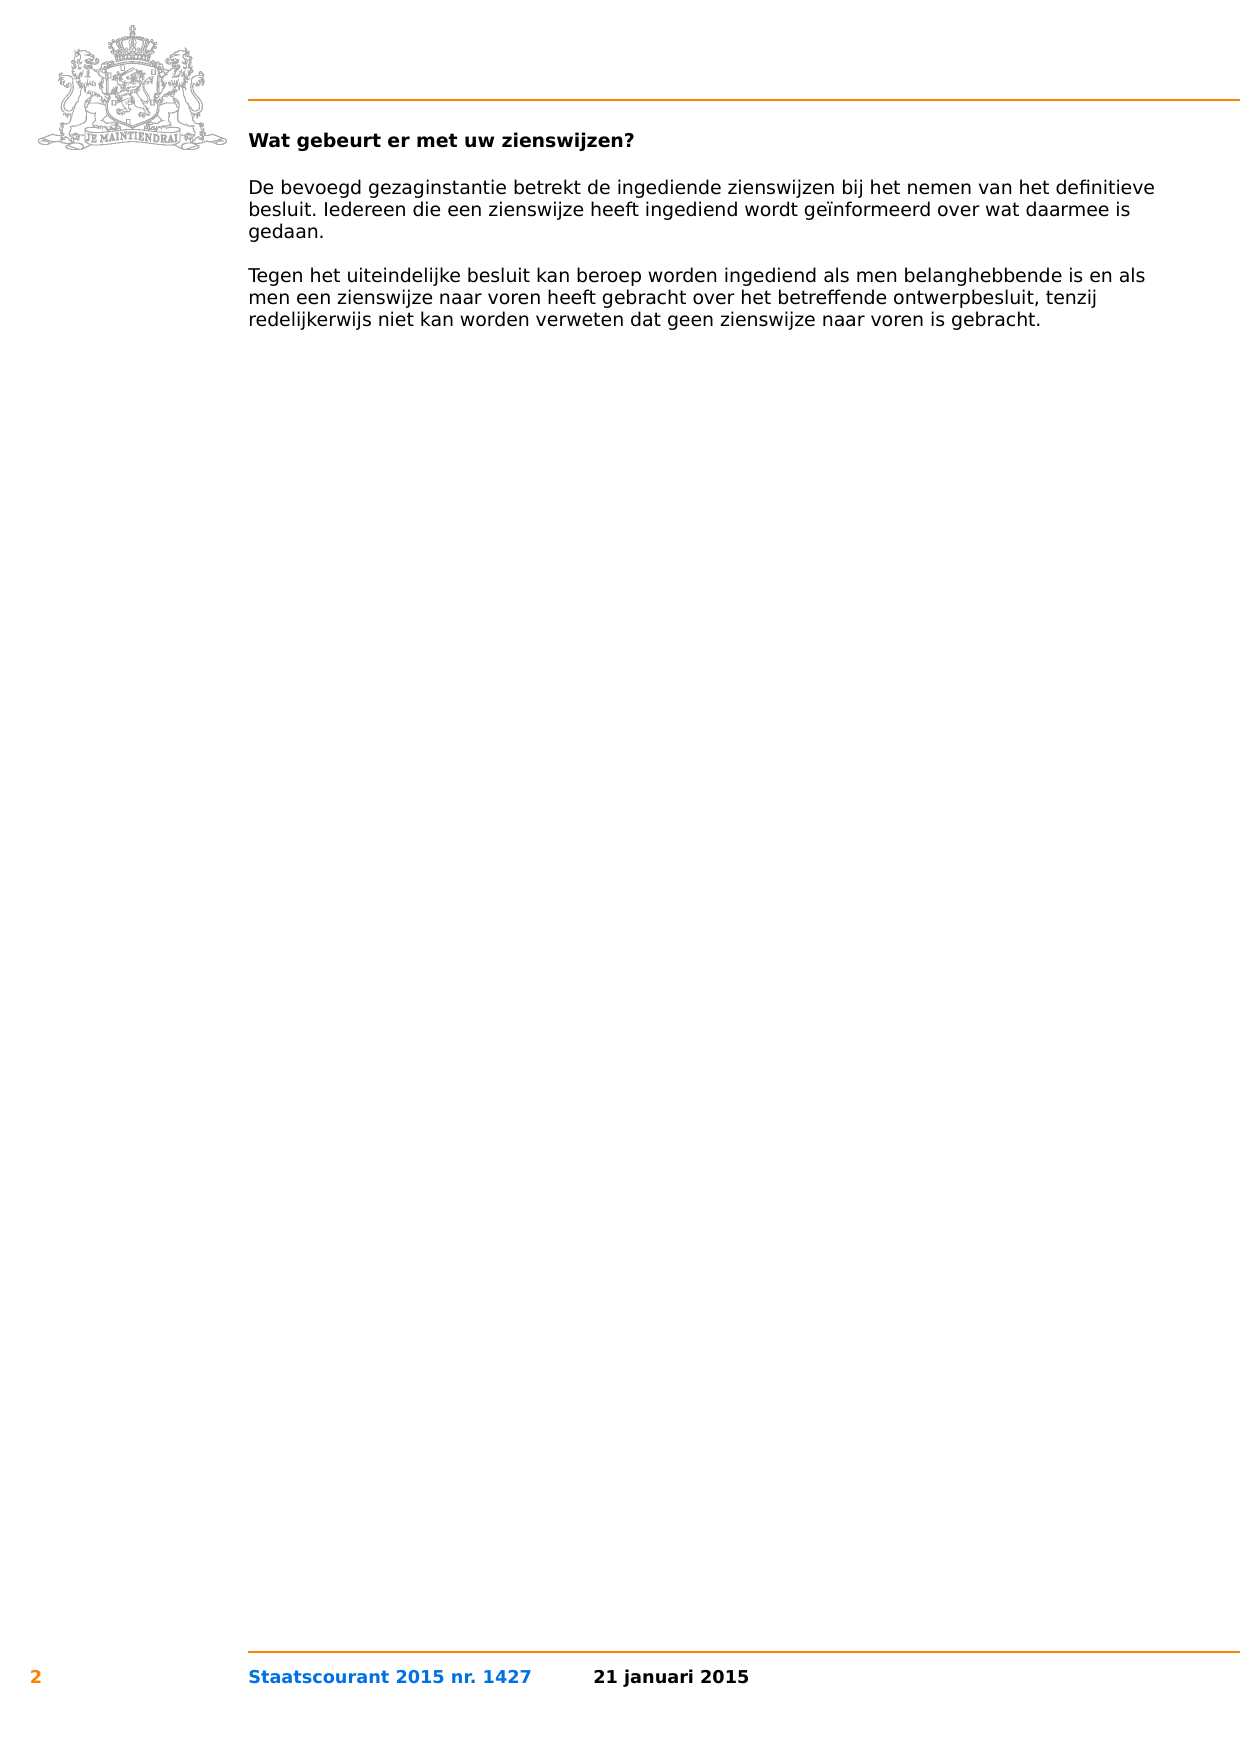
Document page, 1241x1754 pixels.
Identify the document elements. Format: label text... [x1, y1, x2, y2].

text De bevoegd gezaginstantie betrekt de ingediende zienswijzen bij het nemen van het definitieve besluit. Iedereen die een zienswijze heeft ingediend wordt geïnformeerd over wat daarmee is gedaan. [248, 177, 1163, 243]
subtitle Wat gebeurt er met uw zienswijzen? [248, 130, 1163, 152]
text Tegen het uiteindelijke besluit kan beroep worden ingediend als men belanghebbende is en als men een zienswijze naar voren heeft gebracht over het betreffende ontwerpbesluit, tenzij redelijkerwijs niet kan worden verweten dat geen zienswijze naar voren is gebracht. [248, 265, 1163, 331]
picture [38, 25, 227, 150]
